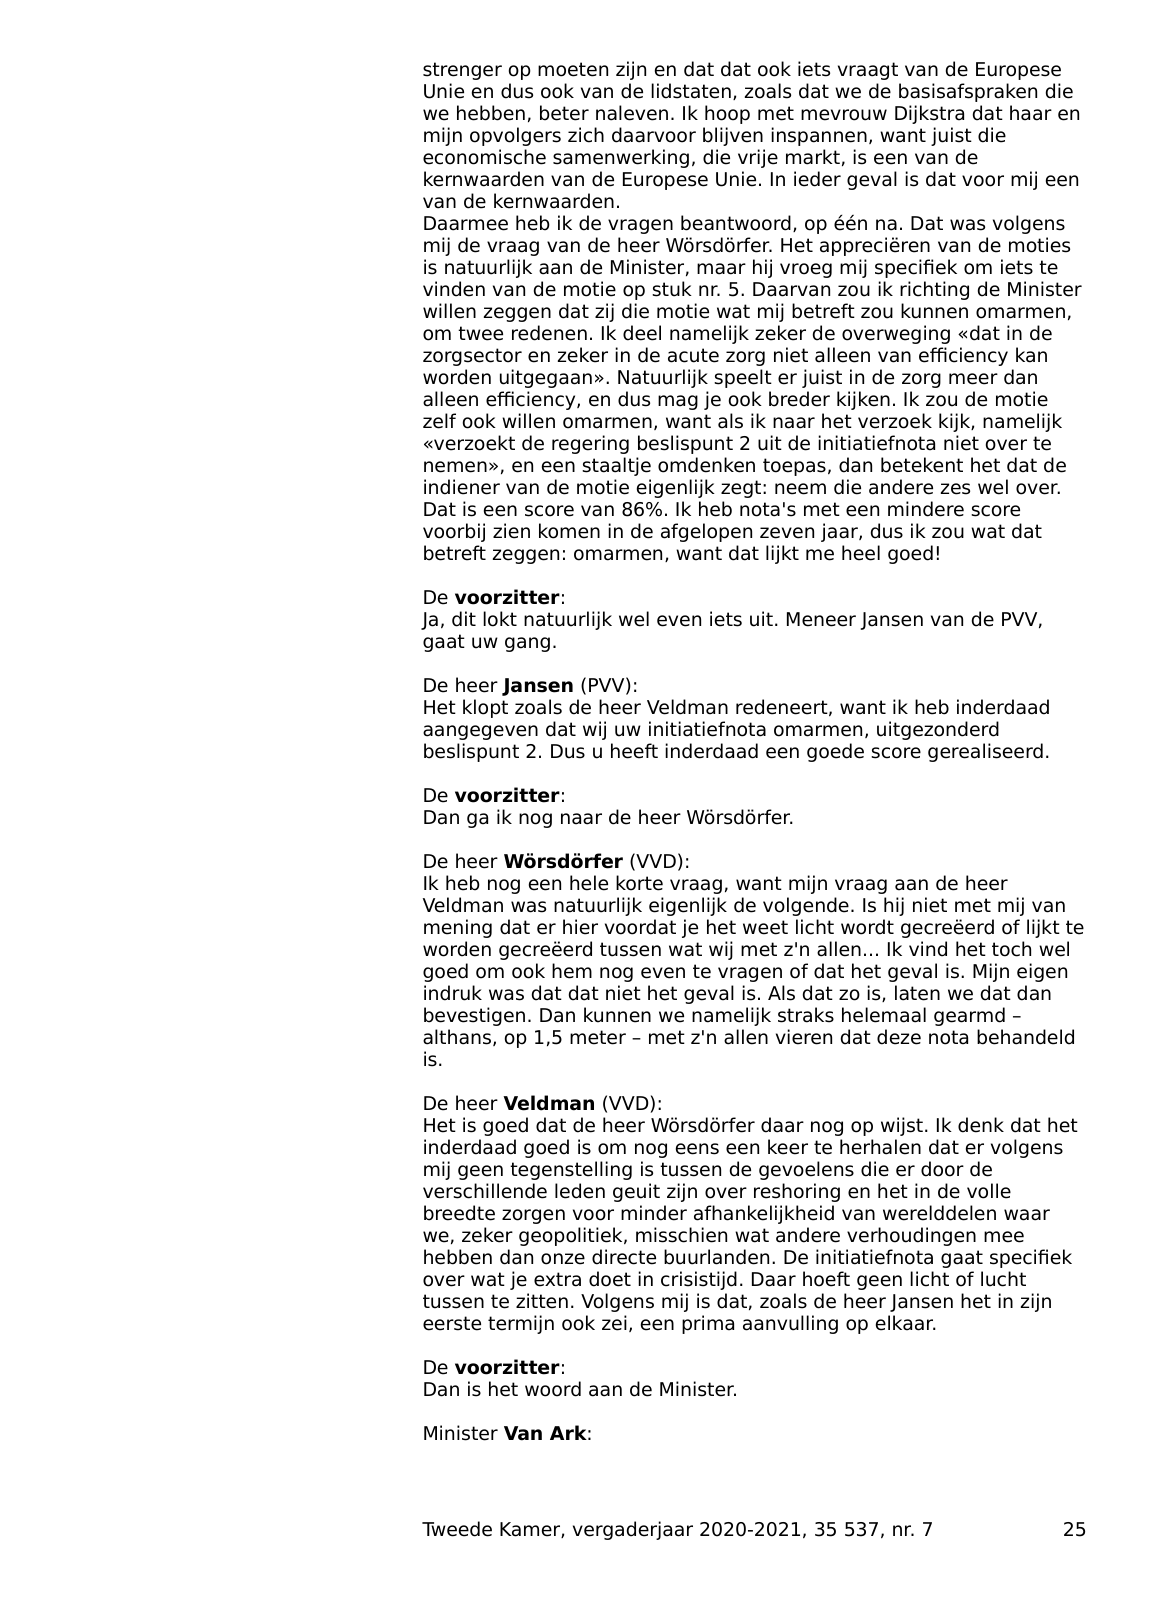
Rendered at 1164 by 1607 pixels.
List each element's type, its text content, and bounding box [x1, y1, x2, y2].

text De heer Veldman (VVD): [422, 1093, 1087, 1115]
text De heer Wörsdörfer (VVD): [422, 851, 1087, 873]
text De voorzitter: [422, 587, 1087, 609]
text De heer Jansen (PVV): [422, 675, 1087, 697]
text Het is goed dat de heer Wörsdörfer daar nog op wijst. Ik denk dat het inderdaad goed is om nog eens een keer te herhalen dat er volgens mij geen tegenstelling is tussen de gevoelens die er door de verschillende leden geuit zijn over reshoring en het in de volle breedte zorgen voor minder afhankelijkheid van werelddelen waar we, zeker geopolitiek, misschien wat andere verhoudingen mee hebben dan onze directe buurlanden. De initiatiefnota gaat specifiek over wat je extra doet in crisistijd. Daar hoeft geen licht of lucht tussen te zitten. Volgens mij is dat, zoals de heer Jansen het in zijn eerste termijn ook zei, een prima aanvulling op elkaar. [422, 1115, 1087, 1335]
text Daarmee heb ik de vragen beantwoord, op één na. Dat was volgens mij de vraag van de heer Wörsdörfer. Het appreciëren van de moties is natuurlijk aan de Minister, maar hij vroeg mij specifiek om iets te vinden van de motie op stuk nr. 5. Daarvan zou ik richting de Minister willen zeggen dat zij die motie wat mij betreft zou kunnen omarmen, om twee redenen. Ik deel namelijk zeker de overweging «dat in de zorgsector en zeker in de acute zorg niet alleen van efficiency kan worden uitgegaan». Natuurlijk speelt er juist in de zorg meer dan alleen efficiency, en dus mag je ook breder kijken. Ik zou de motie zelf ook willen omarmen, want als ik naar het verzoek kijk, namelijk «verzoekt de regering beslispunt 2 uit de initiatiefnota niet over te nemen», en een staaltje omdenken toepas, dan betekent het dat de indiener van de motie eigenlijk zegt: neem die andere zes wel over. Dat is een score van 86%. Ik heb nota's met een mindere score voorbij zien komen in de afgelopen zeven jaar, dus ik zou wat dat betreft zeggen: omarmen, want dat lijkt me heel goed! [422, 213, 1087, 564]
text Ja, dit lokt natuurlijk wel even iets uit. Meneer Jansen van de PVV, gaat uw gang. [422, 609, 1087, 653]
text Dan is het woord aan de Minister. [422, 1379, 1087, 1401]
text Dan ga ik nog naar de heer Wörsdörfer. [422, 807, 1087, 829]
text Ik heb nog een hele korte vraag, want mijn vraag aan de heer Veldman was natuurlijk eigenlijk de volgende. Is hij niet met mij van mening dat er hier voordat je het weet licht wordt gecreëerd of lijkt te worden gecreëerd tussen wat wij met z'n allen... Ik vind het toch wel goed om ook hem nog even te vragen of dat het geval is. Mijn eigen indruk was dat dat niet het geval is. Als dat zo is, laten we dat dan bevestigen. Dan kunnen we namelijk straks helemaal gearmd – althans, op 1,5 meter – met z'n allen vieren dat deze nota behandeld is. [422, 873, 1087, 1071]
text Minister Van Ark: [422, 1423, 1087, 1445]
text strenger op moeten zijn en dat dat ook iets vraagt van de Europese Unie en dus ook van de lidstaten, zoals dat we de basisafspraken die we hebben, beter naleven. Ik hoop met mevrouw Dijkstra dat haar en mijn opvolgers zich daarvoor blijven inspannen, want juist die economische samenwerking, die vrije markt, is een van de kernwaarden van de Europese Unie. In ieder geval is dat voor mij een van de kernwaarden. [422, 59, 1087, 213]
text Het klopt zoals de heer Veldman redeneert, want ik heb inderdaad aangegeven dat wij uw initiatiefnota omarmen, uitgezonderd beslispunt 2. Dus u heeft inderdaad een goede score gerealiseerd. [422, 697, 1087, 763]
text De voorzitter: [422, 1357, 1087, 1379]
text De voorzitter: [422, 785, 1087, 807]
